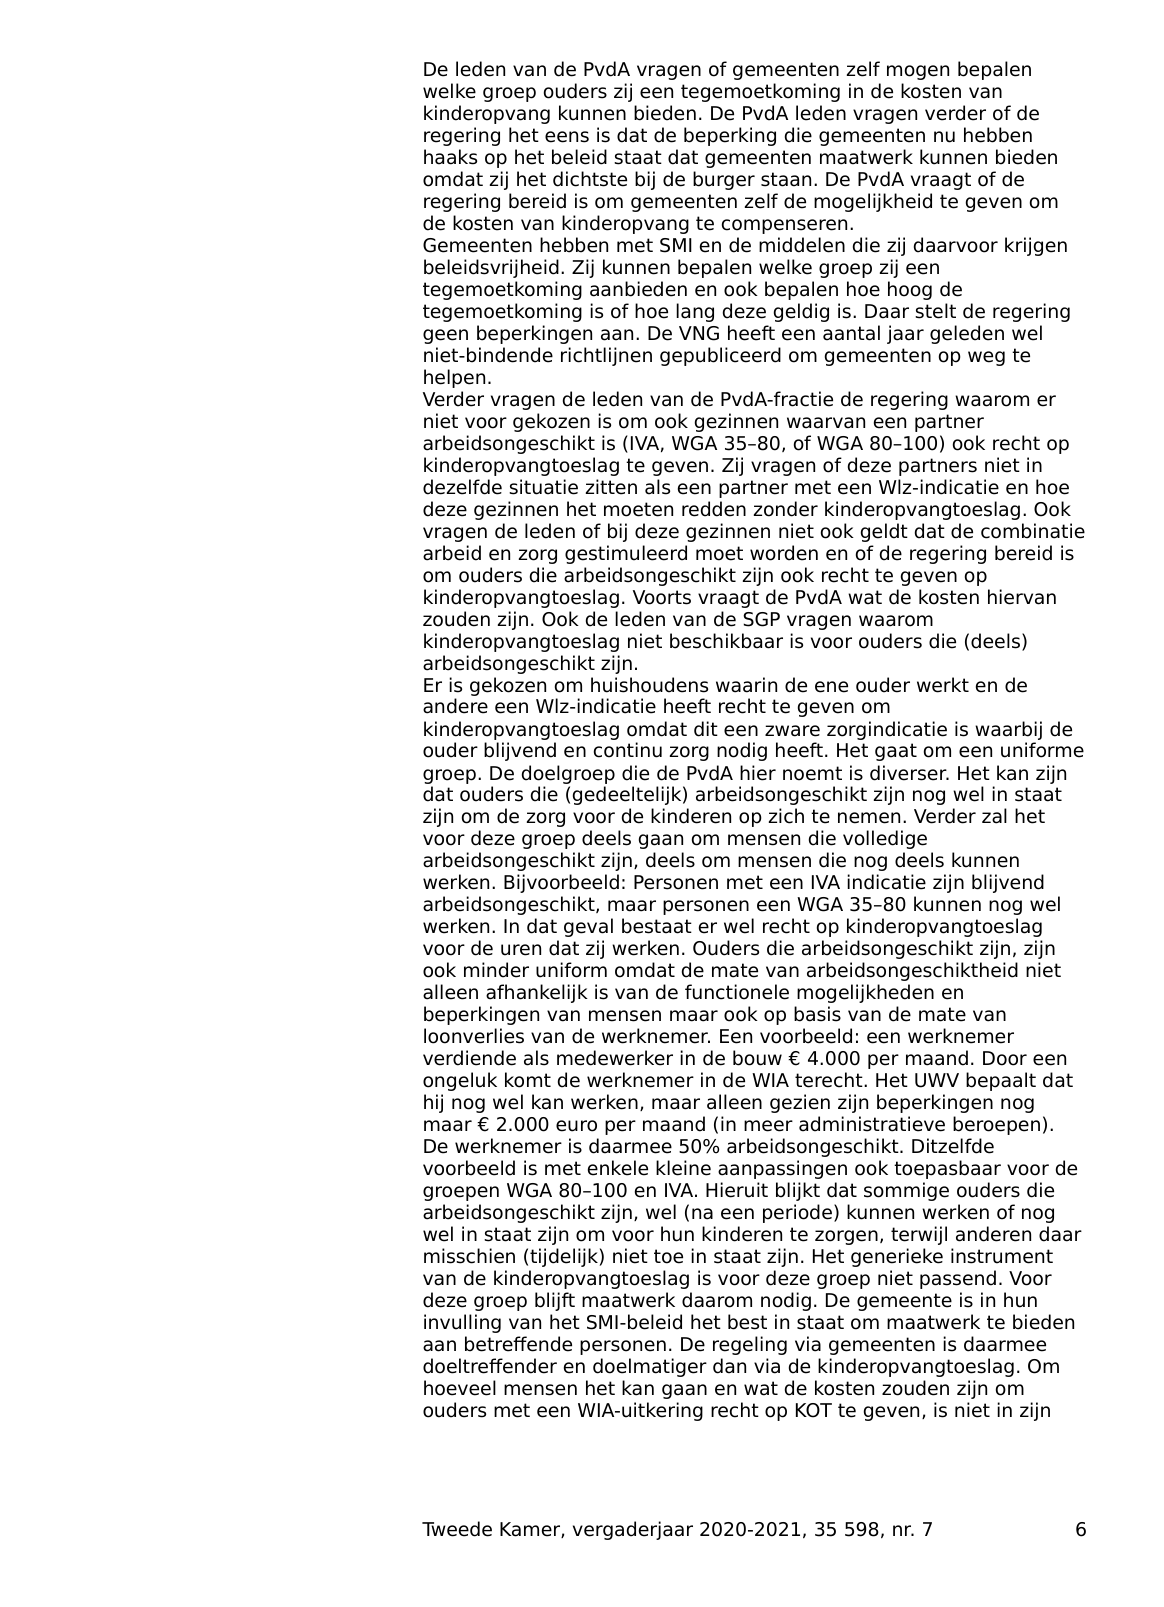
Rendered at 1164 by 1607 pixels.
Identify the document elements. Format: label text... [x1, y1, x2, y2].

text De leden van de PvdA vragen of gemeenten zelf mogen bepalen welke groep ouders zij een tegemoetkoming in de kosten van kinderopvang kunnen bieden. De PvdA leden vragen verder of de regering het eens is dat de beperking die gemeenten nu hebben haaks op het beleid staat dat gemeenten maatwerk kunnen bieden omdat zij het dichtste bij de burger staan. De PvdA vraagt of de regering bereid is om gemeenten zelf de mogelijkheid te geven om de kosten van kinderopvang te compenseren. [422, 59, 1087, 235]
text Er is gekozen om huishoudens waarin de ene ouder werkt en de andere een Wlz-indicatie heeft recht te geven om kinderopvangtoeslag omdat dit een zware zorgindicatie is waarbij de ouder blijvend en continu zorg nodig heeft. Het gaat om een uniforme groep. De doelgroep die de PvdA hier noemt is diverser. Het kan zijn dat ouders die (gedeeltelijk) arbeidsongeschikt zijn nog wel in staat zijn om de zorg voor de kinderen op zich te nemen. Verder zal het voor deze groep deels gaan om mensen die volledige arbeidsongeschikt zijn, deels om mensen die nog deels kunnen werken. Bijvoorbeeld: Personen met een IVA indicatie zijn blijvend arbeidsongeschikt, maar personen een WGA 35–80 kunnen nog wel werken. In dat geval bestaat er wel recht op kinderopvangtoeslag voor de uren dat zij werken. Ouders die arbeidsongeschikt zijn, zijn ook minder uniform omdat de mate van arbeidsongeschiktheid niet alleen afhankelijk is van de functionele mogelijkheden en beperkingen van mensen maar ook op basis van de mate van loonverlies van de werknemer. Een voorbeeld: een werknemer verdiende als medewerker in de bouw € 4.000 per maand. Door een ongeluk komt de werknemer in de WIA terecht. Het UWV bepaalt dat hij nog wel kan werken, maar alleen gezien zijn beperkingen nog maar € 2.000 euro per maand (in meer administratieve beroepen). De werknemer is daarmee 50% arbeidsongeschikt. Ditzelfde voorbeeld is met enkele kleine aanpassingen ook toepasbaar voor de groepen WGA 80–100 en IVA. Hieruit blijkt dat sommige ouders die arbeidsongeschikt zijn, wel (na een periode) kunnen werken of nog wel in staat zijn om voor hun kinderen te zorgen, terwijl anderen daar misschien (tijdelijk) niet toe in staat zijn. Het generieke instrument van de kinderopvangtoeslag is voor deze groep niet passend. Voor deze groep blijft maatwerk daarom nodig. De gemeente is in hun invulling van het SMI-beleid het best in staat om maatwerk te bieden aan betreffende personen. De regeling via gemeenten is daarmee doeltreffender en doelmatiger dan via de kinderopvangtoeslag. Om hoeveel mensen het kan gaan en wat de kosten zouden zijn om ouders met een WIA-uitkering recht op KOT te geven, is niet in zijn [422, 674, 1087, 1422]
text Gemeenten hebben met SMI en de middelen die zij daarvoor krijgen beleidsvrijheid. Zij kunnen bepalen welke groep zij een tegemoetkoming aanbieden en ook bepalen hoe hoog de tegemoetkoming is of hoe lang deze geldig is. Daar stelt de regering geen beperkingen aan. De VNG heeft een aantal jaar geleden wel niet-bindende richtlijnen gepubliceerd om gemeenten op weg te helpen. [422, 235, 1087, 389]
text Verder vragen de leden van de PvdA-fractie de regering waarom er niet voor gekozen is om ook gezinnen waarvan een partner arbeidsongeschikt is (IVA, WGA 35–80, of WGA 80–100) ook recht op kinderopvangtoeslag te geven. Zij vragen of deze partners niet in dezelfde situatie zitten als een partner met een Wlz-indicatie en hoe deze gezinnen het moeten redden zonder kinderopvangtoeslag. Ook vragen de leden of bij deze gezinnen niet ook geldt dat de combinatie arbeid en zorg gestimuleerd moet worden en of de regering bereid is om ouders die arbeidsongeschikt zijn ook recht te geven op kinderopvangtoeslag. Voorts vraagt de PvdA wat de kosten hiervan zouden zijn. Ook de leden van de SGP vragen waarom kinderopvangtoeslag niet beschikbaar is voor ouders die (deels) arbeidsongeschikt zijn. [422, 389, 1087, 674]
